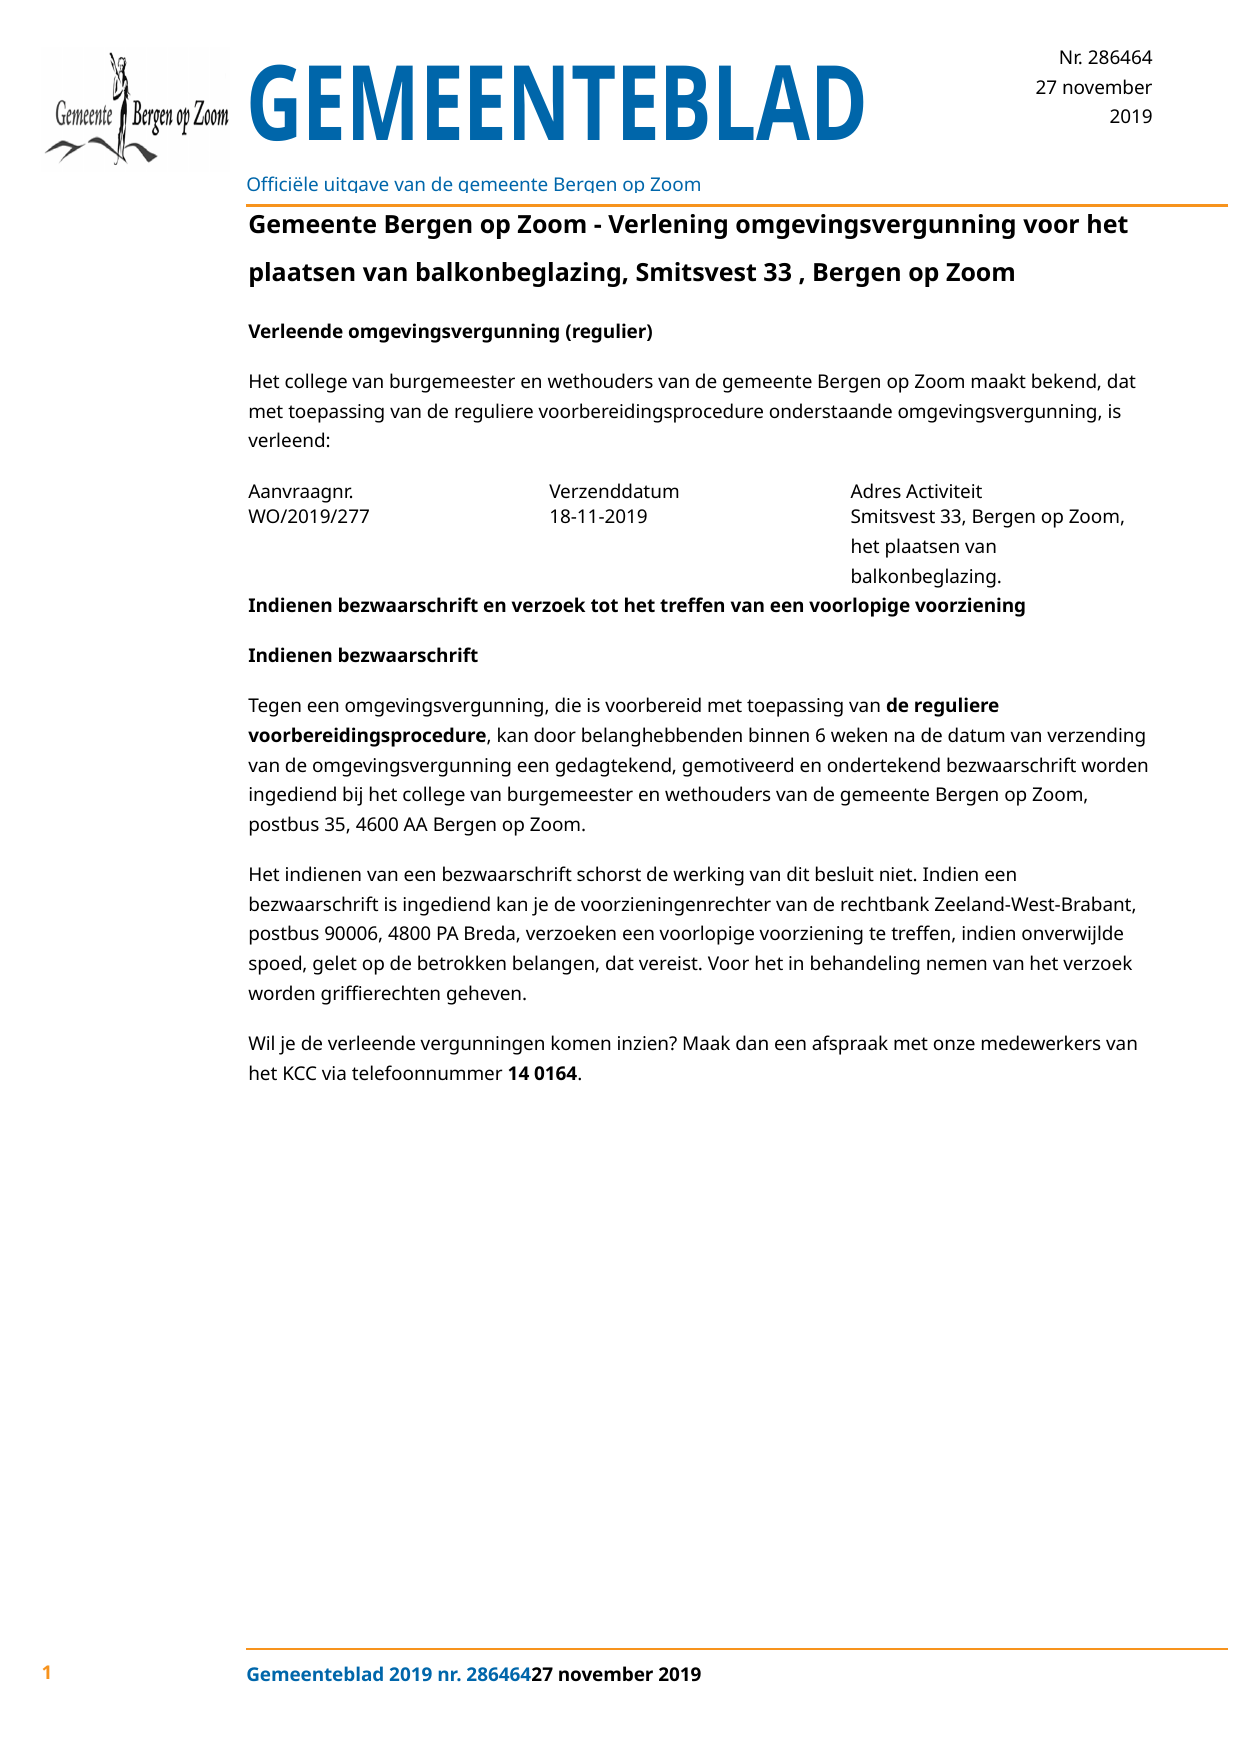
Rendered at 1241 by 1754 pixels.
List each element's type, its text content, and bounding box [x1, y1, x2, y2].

picture [41, 47, 231, 172]
table_cell Smitsvest 33, Bergen op Zoom, het plaatsen van balkonbeglazing. [850, 504, 1152, 589]
table_cell WO/2019/277 [248, 504, 549, 589]
table_cell 18-11-2019 [549, 504, 850, 589]
text Indienen bezwaarschrift [248, 642, 1152, 668]
text Verleende omgevingsvergunning (regulier) [248, 318, 1152, 344]
table_header Aanvraagnr. [248, 478, 549, 504]
text Het indienen van een bezwaarschrift schorst de werking van dit besluit niet. Indien een bezwaarschrift is ingediend kan je de voorzieningenrechter van de rechtbank Zeeland-West-Brabant, postbus 90006, 4800 PA Breda, verzoeken een voorlopige voorziening te treffen, indien onverwijlde spoed, gelet op de betrokken belangen, dat vereist. Voor het in behandeling nemen van het verzoek worden griffierechten geheven. [248, 861, 1152, 1006]
text Wil je de verleende vergunningen komen inzien? Maak dan een afspraak met onze medewerkers van het KCC via telefoonnummer 14 0164. [248, 1030, 1152, 1086]
table_header Adres Activiteit [850, 478, 1152, 504]
text Het college van burgemeester en wethouders van de gemeente Bergen op Zoom maakt bekend, dat met toepassing van de reguliere voorbereidingsprocedure onderstaande omgevingsvergunning, is verleend: [248, 368, 1152, 453]
text Gemeente Bergen op Zoom - Verlening omgevingsvergunning voor het plaatsen van balkonbeglazing, Smitsvest 33 , Bergen op Zoom [248, 207, 1152, 288]
text Indienen bezwaarschrift en verzoek tot het treffen van een voorlopige voorziening [248, 592, 1152, 618]
text Tegen een omgevingsvergunning, die is voorbereid met toepassing van de reguliere voorbereidingsprocedure, kan door belanghebbenden binnen 6 weken na de datum van verzending van de omgevingsvergunning een gedagtekend, gemotiveerd en ondertekend bezwaarschrift worden ingediend bij het college van burgemeester en wethouders van de gemeente Bergen op Zoom, postbus 35, 4600 AA Bergen op Zoom. [248, 693, 1152, 837]
table_header Verzenddatum [549, 478, 850, 504]
